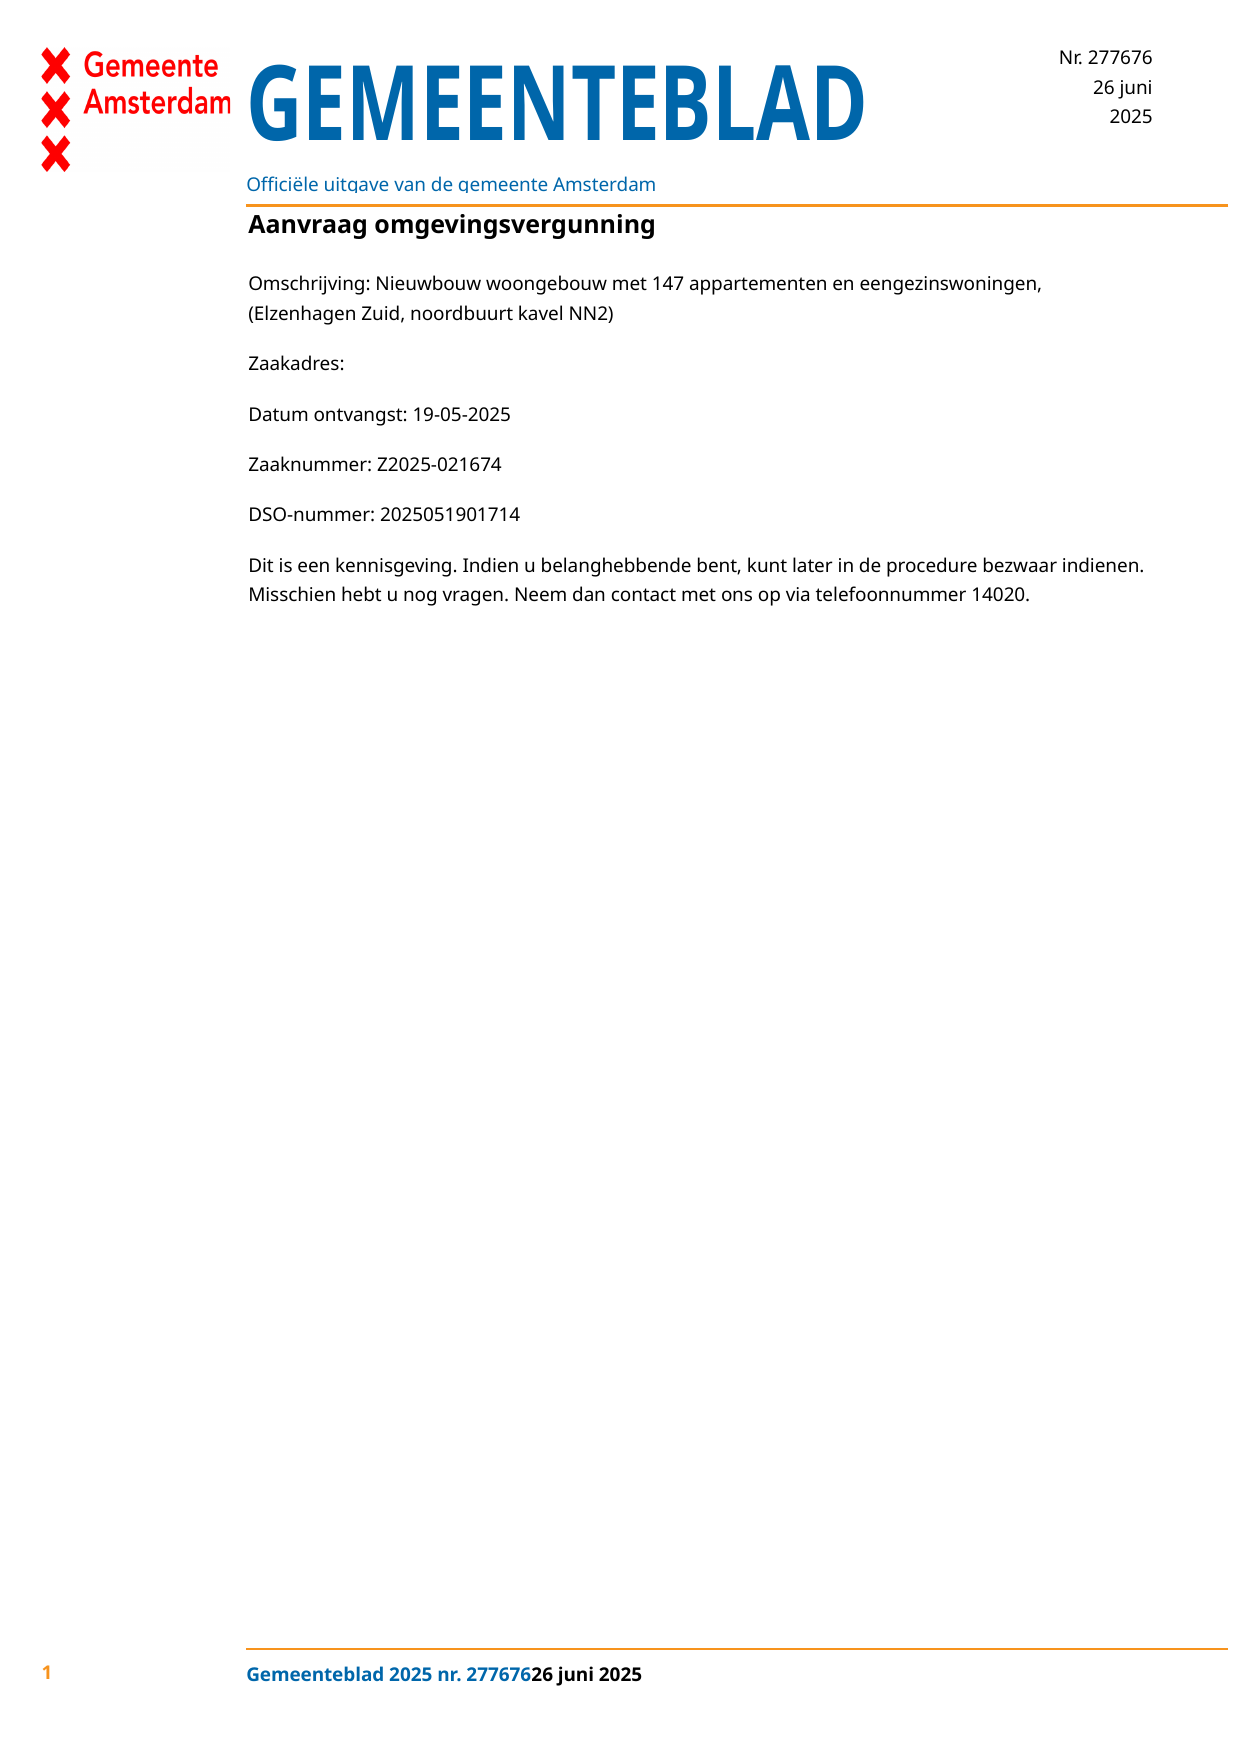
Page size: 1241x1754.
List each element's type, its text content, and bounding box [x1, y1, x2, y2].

text DSO-nummer: 2025051901714 [248, 502, 1152, 527]
text Aanvraag omgevingsvergunning [248, 207, 1152, 241]
text Zaaknummer: Z2025-021674 [248, 451, 1152, 477]
text Zaakadres: [248, 350, 1152, 376]
text Dit is een kennisgeving. Indien u belanghebbende bent, kunt later in de procedure bezwaar indienen. Misschien hebt u nog vragen. Neem dan contact met ons op via telefoonnummer 14020. [248, 552, 1152, 607]
text Omschrijving: Nieuwbouw woongebouw met 147 appartementen en eengezinswoningen, (Elzenhagen Zuid, noordbuurt kavel NN2) [248, 270, 1152, 326]
picture [41, 47, 231, 172]
text Datum ontvangst: 19-05-2025 [248, 401, 1152, 426]
